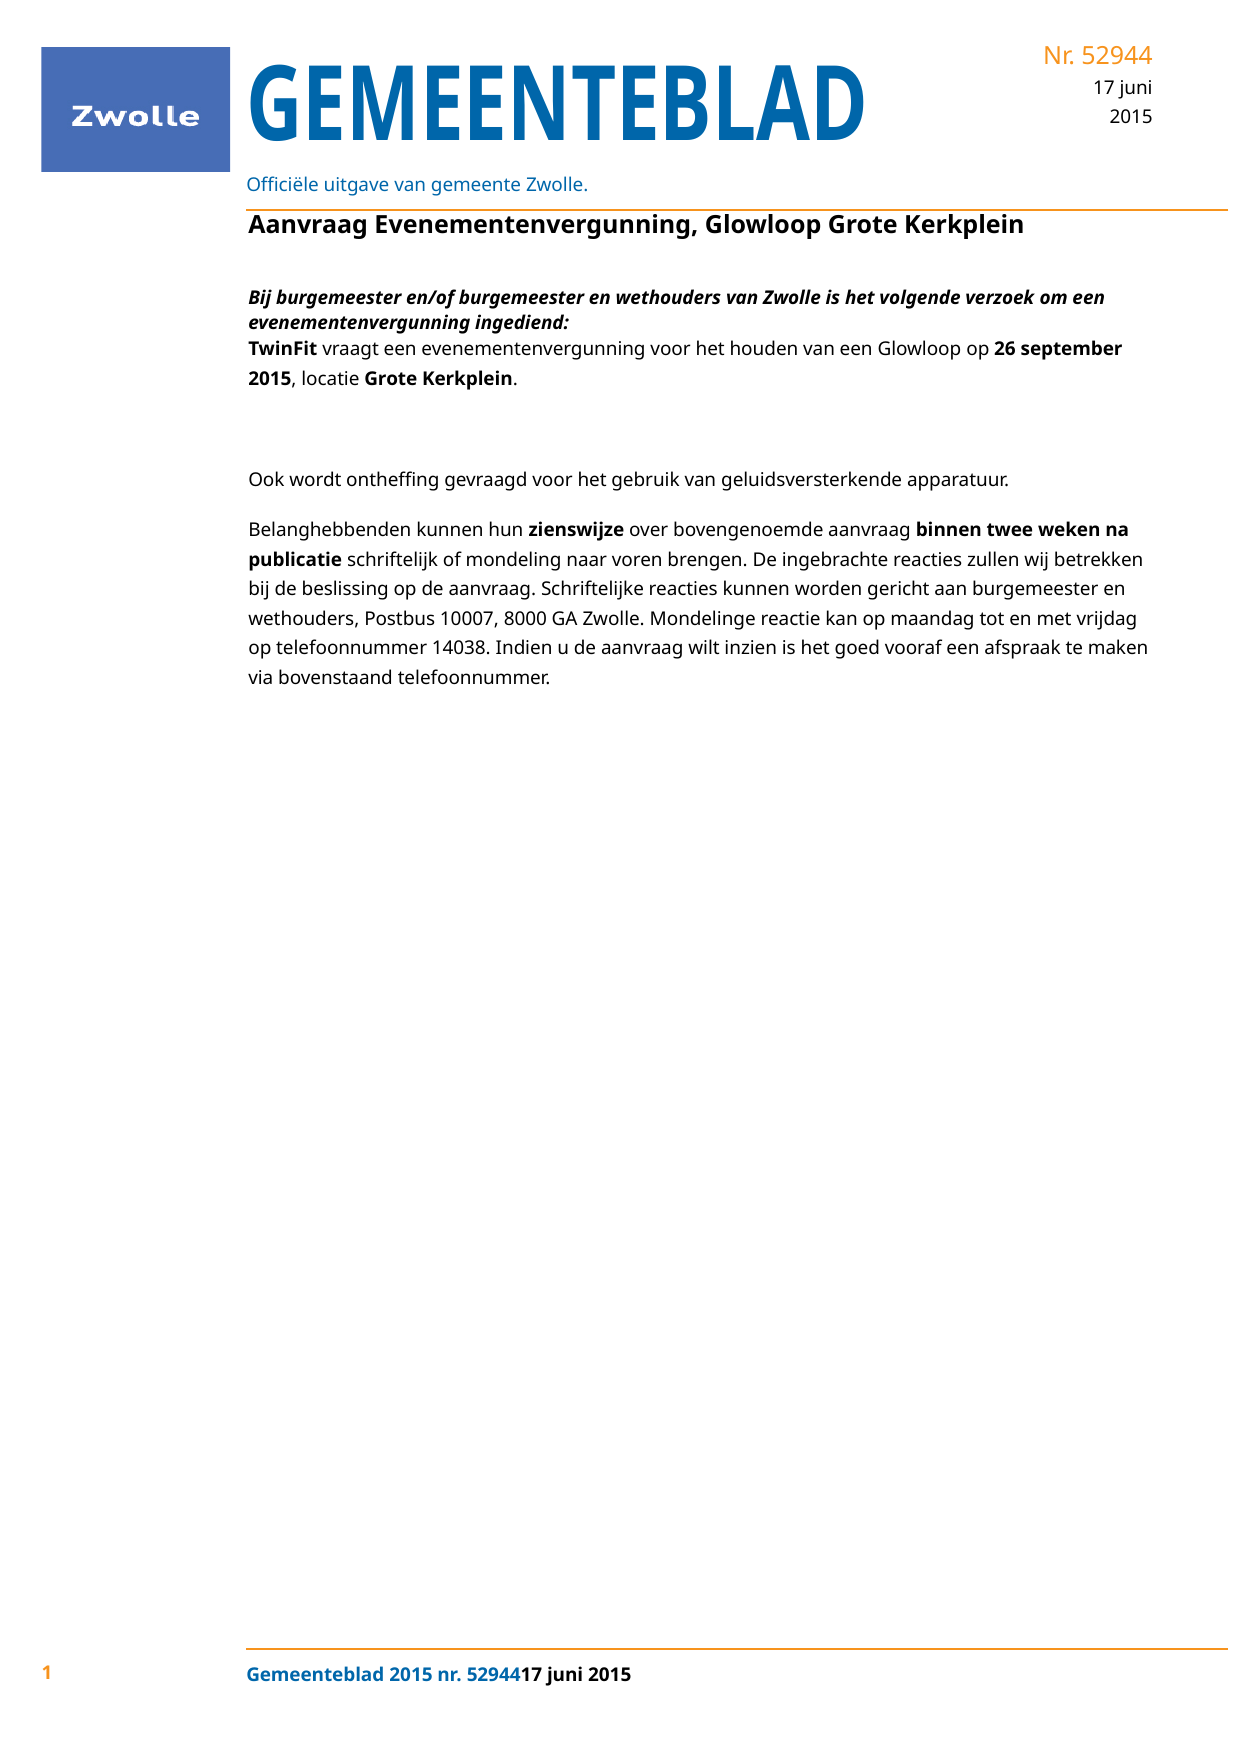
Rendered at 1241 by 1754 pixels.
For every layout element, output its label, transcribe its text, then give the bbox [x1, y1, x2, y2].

picture [41, 47, 231, 172]
text Belanghebbenden kunnen hun zienswijze over bovengenoemde aanvraag binnen twee weken na publicatie schriftelijk of mondeling naar voren brengen. De ingebrachte reacties zullen wij betrekken bij de beslissing op de aanvraag. Schriftelijke reacties kunnen worden gericht aan burgemeester en wethouders, Postbus 10007, 8000 GA Zwolle. Mondelinge reactie kan op maandag tot en met vrijdag op telefoonnummer 14038. Indien u de aanvraag wilt inzien is het goed vooraf een afspraak te maken via bovenstaand telefoonnummer. [248, 516, 1152, 690]
text TwinFit vraagt een evenementenvergunning voor het houden van een Glowloop op 26 september 2015, locatie Grote Kerkplein. [248, 335, 1152, 391]
text Aanvraag Evenementenvergunning, Glowloop Grote Kerkplein [248, 211, 1152, 241]
text Bij burgemeester en/of burgemeester en wethouders van Zwolle is het volgende verzoek om een evenementenvergunning ingediend: [248, 284, 1152, 335]
text Ook wordt ontheffing gevraagd voor het gebruik van geluidsversterkende apparatuur. [248, 466, 1152, 491]
